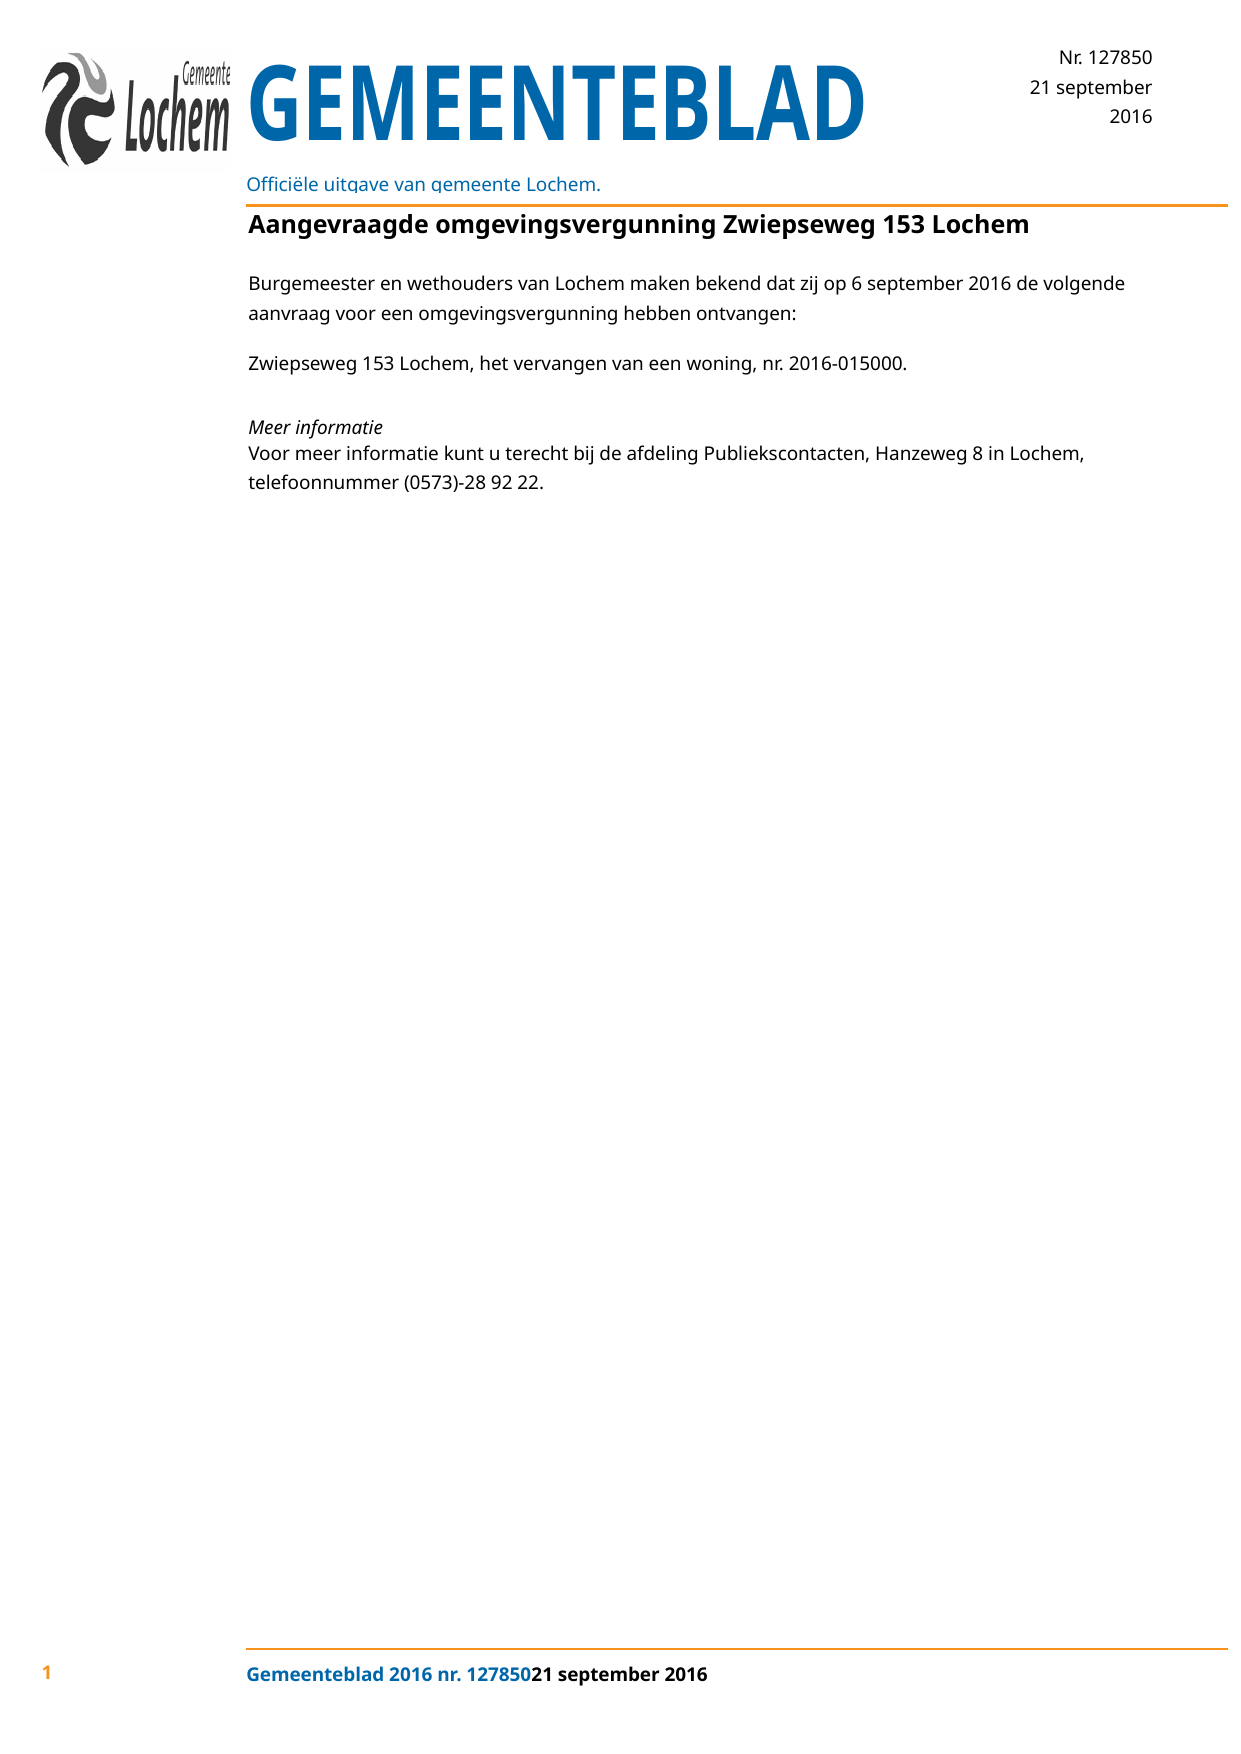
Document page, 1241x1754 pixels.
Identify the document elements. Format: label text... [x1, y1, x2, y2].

picture [41, 47, 231, 172]
text Voor meer informatie kunt u terecht bij de afdeling Publiekscontacten, Hanzeweg 8 in Lochem, telefoonnummer (0573)-28 92 22. [248, 440, 1152, 495]
text Burgemeester en wethouders van Lochem maken bekend dat zij op 6 september 2016 de volgende aanvraag voor een omgevingsvergunning hebben ontvangen: [248, 270, 1152, 326]
text Meer informatie [248, 414, 1152, 440]
text Aangevraagde omgevingsvergunning Zwiepseweg 153 Lochem [248, 207, 1152, 241]
text Zwiepseweg 153 Lochem, het vervangen van een woning, nr. 2016-015000. [248, 350, 1152, 376]
